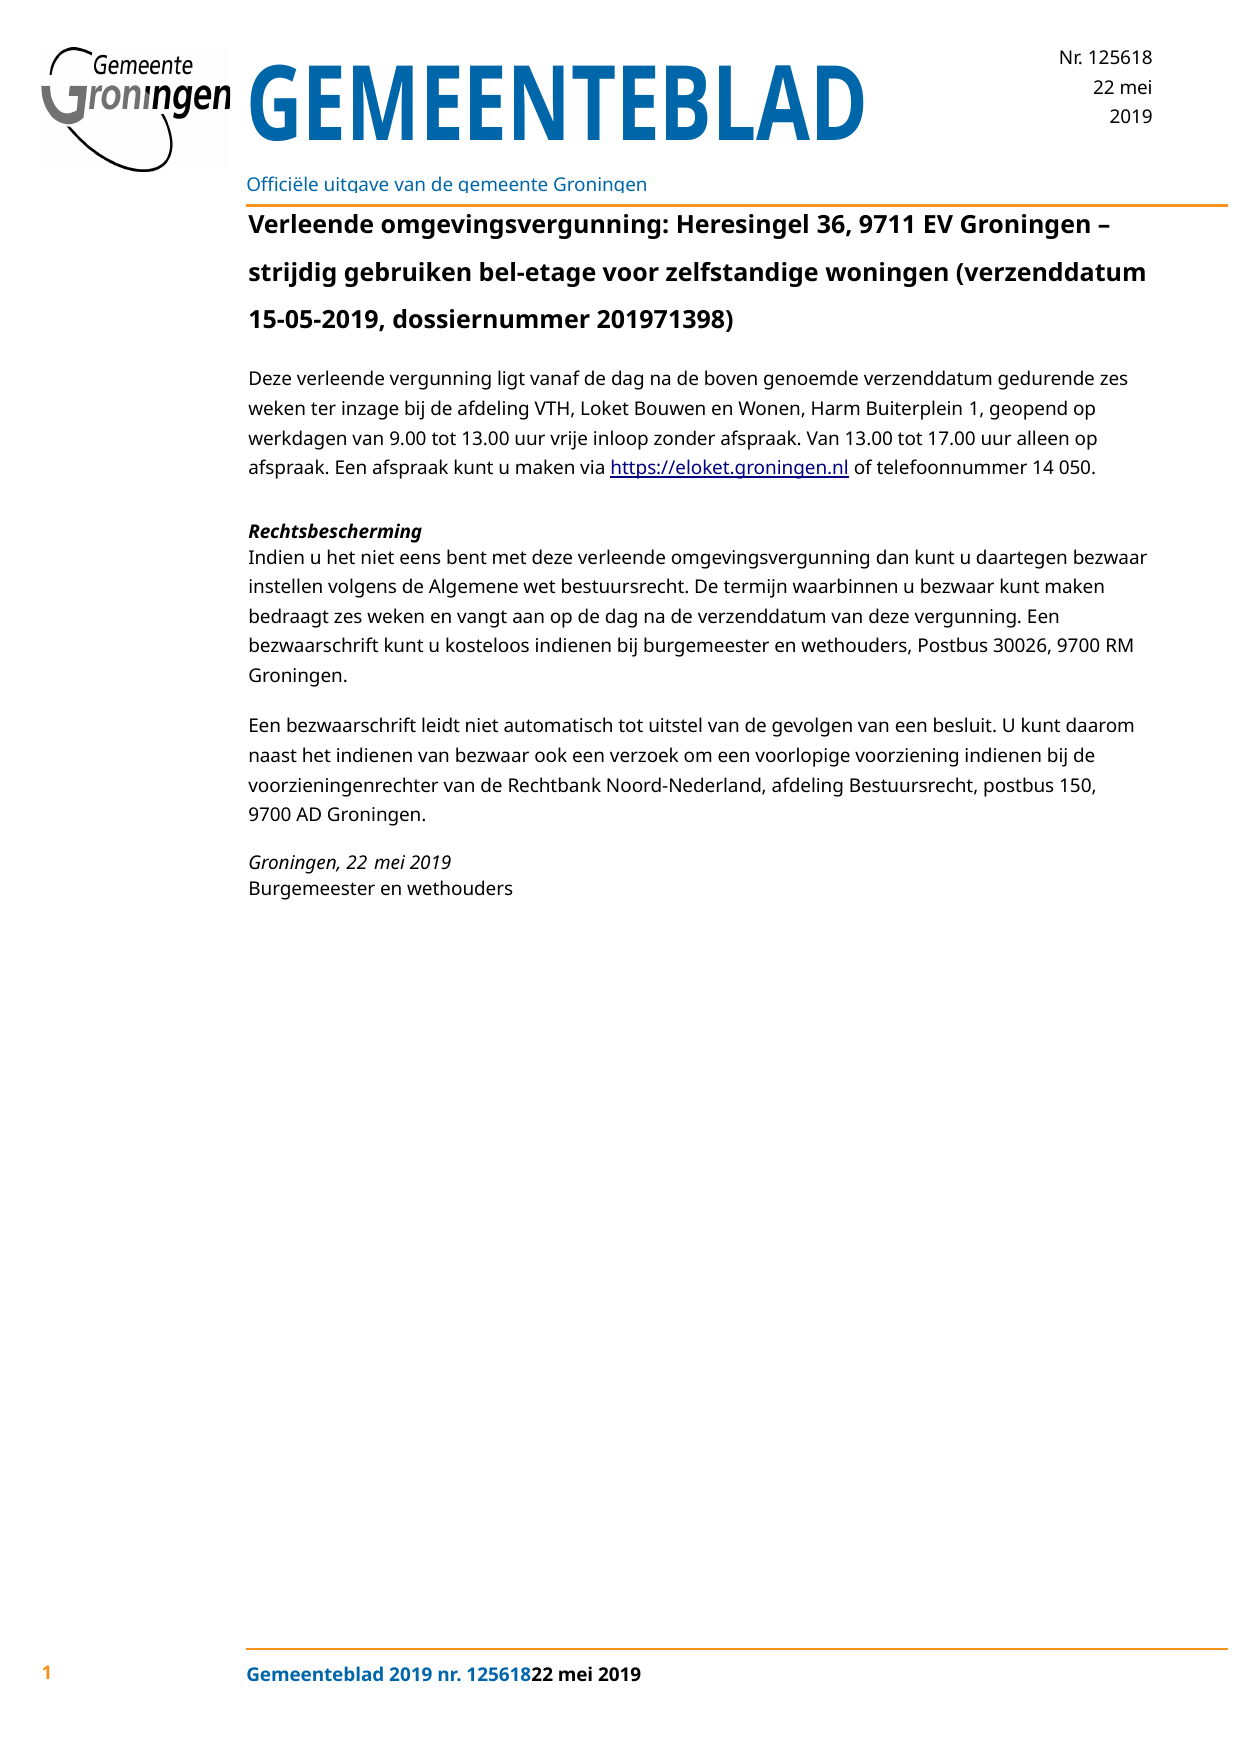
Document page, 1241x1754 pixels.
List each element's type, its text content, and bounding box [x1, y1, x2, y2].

text Burgemeester en wethouders [248, 875, 1152, 901]
picture [41, 47, 231, 172]
text Rechtsbescherming [248, 518, 1152, 544]
text Een bezwaarschrift leidt niet automatisch tot uitstel van de gevolgen van een besluit. U kunt daarom naast het indienen van bezwaar ook een verzoek om een voorlopige voorziening indienen bij de voorzieningenrechter van de Rechtbank Noord-Nederland, afdeling Bestuursrecht, postbus 150, 9700 AD Groningen. [248, 713, 1152, 827]
text Verleende omgevingsvergunning: Heresingel 36, 9711 EV Groningen – strijdig gebruiken bel-etage voor zelfstandige woningen (verzenddatum 15-05-2019, dossiernummer 201971398) [248, 207, 1152, 336]
text Deze verleende vergunning ligt vanaf de dag na de boven genoemde verzenddatum gedurende zes weken ter inzage bij de afdeling VTH, Loket Bouwen en Wonen, Harm Buiterplein 1, geopend op werkdagen van 9.00 tot 13.00 uur vrije inloop zonder afspraak. Van 13.00 tot 17.00 uur alleen op afspraak. Een afspraak kunt u maken via https://eloket.groningen.nl of telefoonnummer 14 050. [248, 366, 1152, 480]
text Groningen, 22 mei 2019 [248, 849, 1152, 875]
text Indien u het niet eens bent met deze verleende omgevingsvergunning dan kunt u daartegen bezwaar instellen volgens de Algemene wet bestuursrecht. De termijn waarbinnen u bezwaar kunt maken bedraagt zes weken en vangt aan op de dag na de verzenddatum van deze vergunning. Een bezwaarschrift kunt u kosteloos indienen bij burgemeester en wethouders, Postbus 30026, 9700 RM Groningen. [248, 544, 1152, 688]
